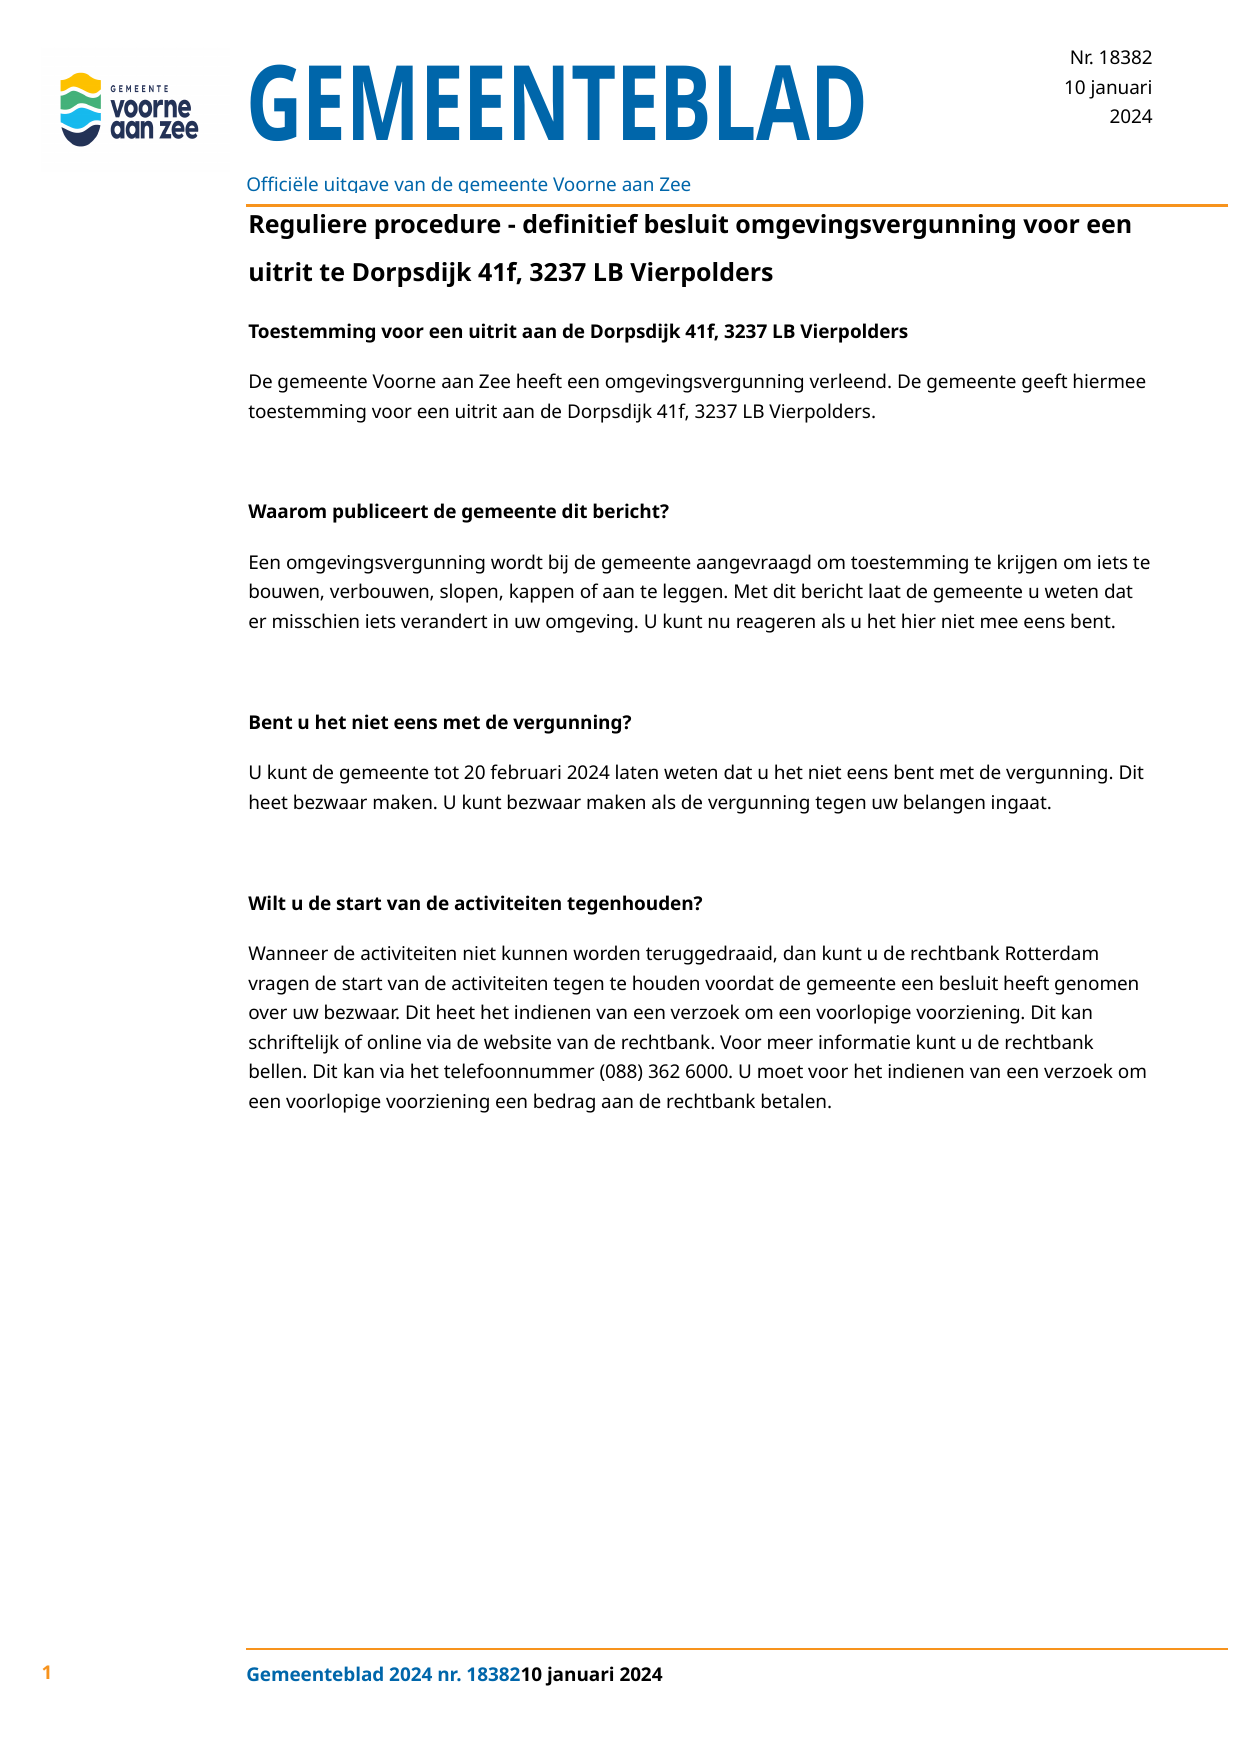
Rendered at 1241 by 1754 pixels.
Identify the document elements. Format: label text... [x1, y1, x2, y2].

text Toestemming voor een uitrit aan de Dorpsdijk 41f, 3237 LB Vierpolders [248, 318, 1152, 344]
text Reguliere procedure - definitief besluit omgevingsvergunning voor een uitrit te Dorpsdijk 41f, 3237 LB Vierpolders [248, 207, 1152, 288]
text Bent u het niet eens met de vergunning? [248, 709, 1152, 735]
text Een omgevingsvergunning wordt bij de gemeente aangevraagd om toestemming te krijgen om iets te bouwen, verbouwen, slopen, kappen of aan te leggen. Met dit bericht laat de gemeente u weten dat er misschien iets verandert in uw omgeving. U kunt nu reageren als u het hier niet mee eens bent. [248, 549, 1152, 634]
text De gemeente Voorne aan Zee heeft een omgevingsvergunning verleend. De gemeente geeft hiermee toestemming voor een uitrit aan de Dorpsdijk 41f, 3237 LB Vierpolders. [248, 368, 1152, 424]
text Wanneer de activiteiten niet kunnen worden teruggedraaid, dan kunt u de rechtbank Rotterdam vragen de start van de activiteiten tegen te houden voordat de gemeente een besluit heeft genomen over uw bezwaar. Dit heet het indienen van een verzoek om een voorlopige voorziening. Dit kan schriftelijk of online via de website van de rechtbank. Voor meer informatie kunt u de rechtbank bellen. Dit kan via het telefoonnummer (088) 362 6000. U moet voor het indienen van een verzoek om een voorlopige voorziening een bedrag aan de rechtbank betalen. [248, 940, 1152, 1114]
text Wilt u de start van de activiteiten tegenhouden? [248, 890, 1152, 916]
text Waarom publiceert de gemeente dit bericht? [248, 499, 1152, 524]
text U kunt de gemeente tot 20 februari 2024 laten weten dat u het niet eens bent met de vergunning. Dit heet bezwaar maken. U kunt bezwaar maken als de vergunning tegen uw belangen ingaat. [248, 759, 1152, 815]
picture [41, 47, 231, 172]
